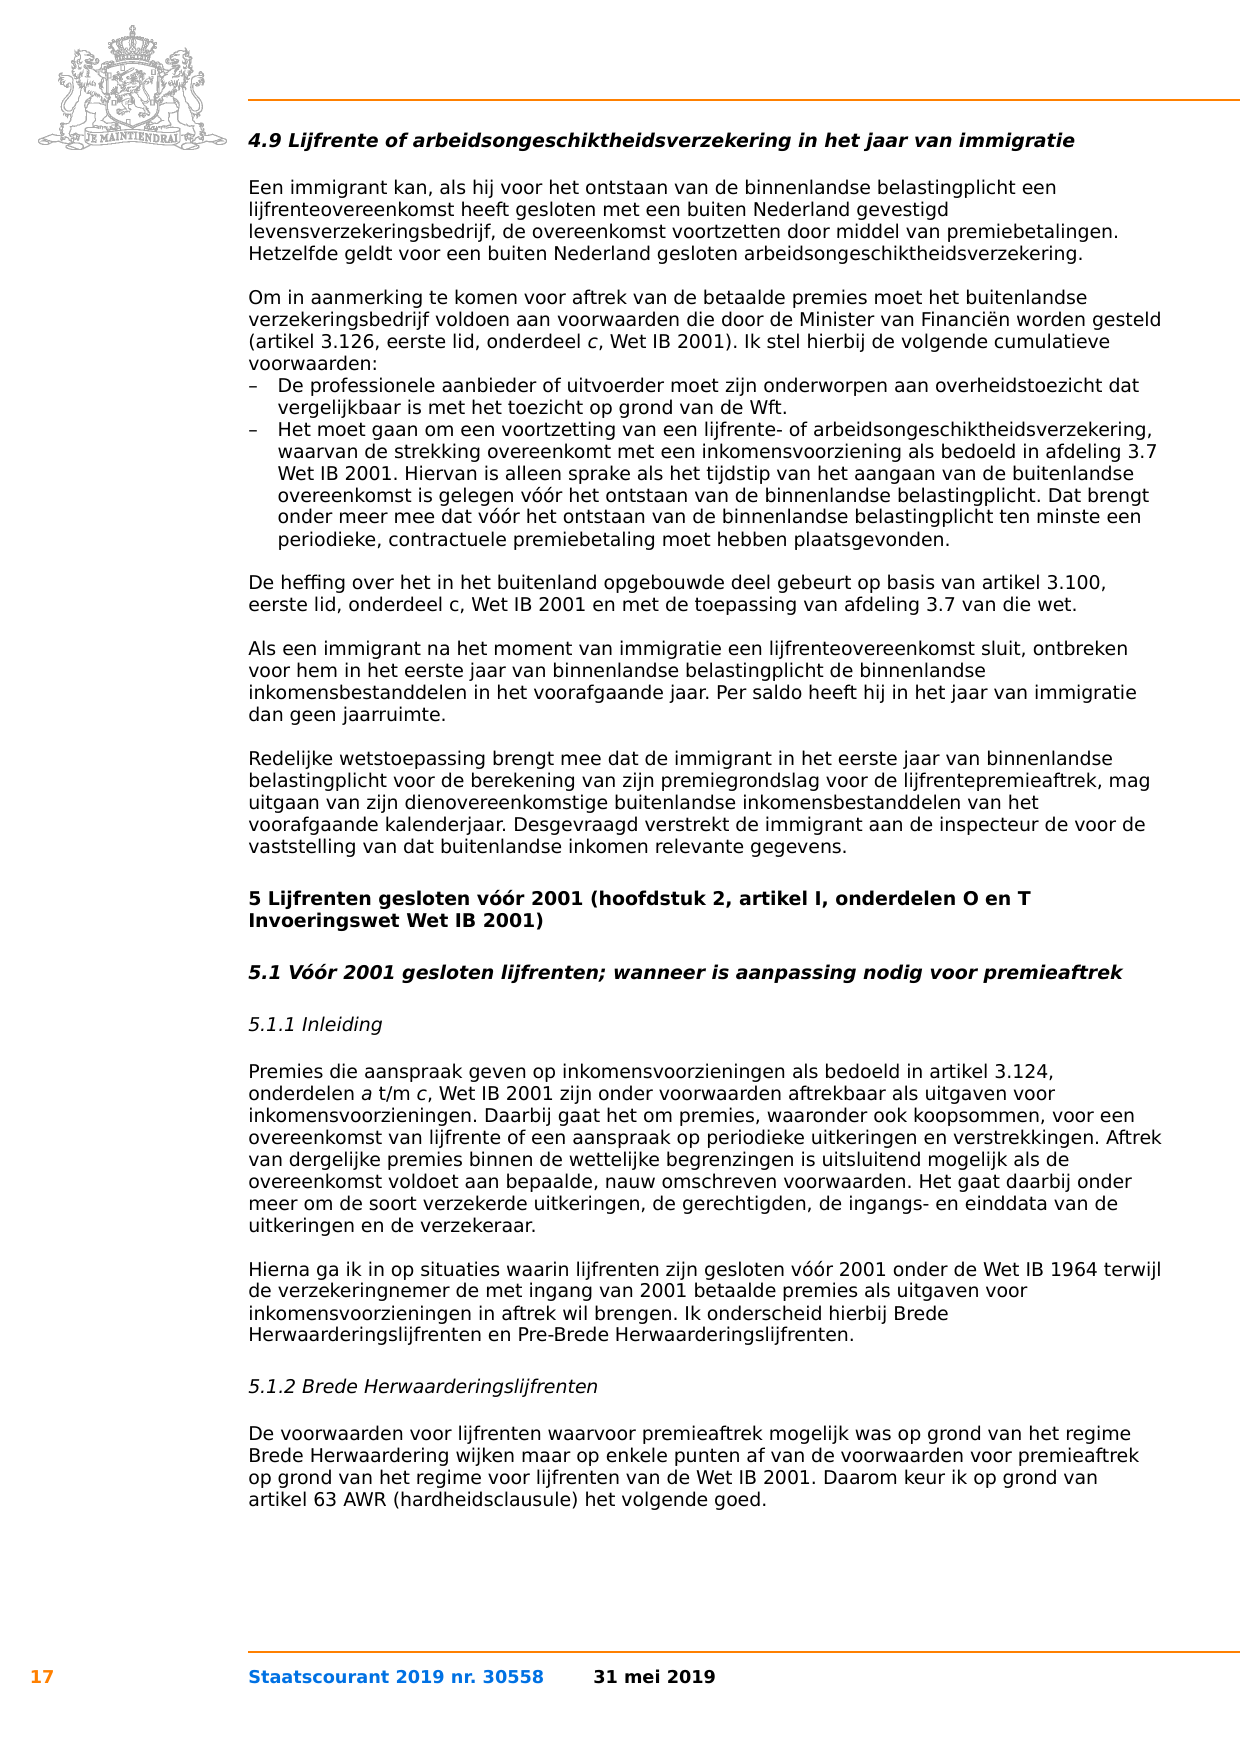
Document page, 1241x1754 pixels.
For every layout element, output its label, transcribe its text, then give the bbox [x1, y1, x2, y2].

text Als een immigrant na het moment van immigratie een lijfrenteovereenkomst sluit, ontbreken voor hem in het eerste jaar van binnenlandse belastingplicht de binnenlandse inkomensbestanddelen in het voorafgaande jaar. Per saldo heeft hij in het jaar van immigratie dan geen jaarruimte. [248, 638, 1163, 726]
text Premies die aanspraak geven op inkomensvoorzieningen als bedoeld in artikel 3.124, onderdelen a t/m c, Wet IB 2001 zijn onder voorwaarden aftrekbaar als uitgaven voor inkomensvoorzieningen. Daarbij gaat het om premies, waaronder ook koopsommen, voor een overeenkomst van lijfrente of een aanspraak op periodieke uitkeringen en verstrekkingen. Aftrek van dergelijke premies binnen de wettelijke begrenzingen is uitsluitend mogelijk als de overeenkomst voldoet aan bepaalde, nauw omschreven voorwaarden. Het gaat daarbij onder meer om de soort verzekerde uitkeringen, de gerechtigden, de ingangs- en einddata van de uitkeringen en de verzekeraar. [248, 1061, 1163, 1237]
subtitle 5.1.1 Inleiding [248, 1014, 1163, 1036]
subtitle 5 Lijfrenten gesloten vóór 2001 (hoofdstuk 2, artikel I, onderdelen O en T Invoeringswet Wet IB 2001) [248, 888, 1163, 932]
text De heffing over het in het buitenland opgebouwde deel gebeurt op basis van artikel 3.100, eerste lid, onderdeel c, Wet IB 2001 en met de toepassing van afdeling 3.7 van die wet. [248, 572, 1163, 616]
subtitle 4.9 Lijfrente of arbeidsongeschiktheidsverzekering in het jaar van immigratie [248, 130, 1163, 152]
text – Het moet gaan om een voortzetting van een lijfrente- of arbeidsongeschiktheidsverzekering, waarvan de strekking overeenkomt met een inkomensvoorziening als bedoeld in afdeling 3.7 Wet IB 2001. Hiervan is alleen sprake als het tijdstip van het aangaan van de buitenlandse overeenkomst is gelegen vóór het ontstaan van de binnenlandse belastingplicht. Dat brengt onder meer mee dat vóór het ontstaan van de binnenlandse belastingplicht ten minste een periodieke, contractuele premiebetaling moet hebben plaatsgevonden. [248, 418, 1163, 550]
picture [38, 25, 227, 150]
subtitle 5.1.2 Brede Herwaarderingslijfrenten [248, 1376, 1163, 1398]
text – De professionele aanbieder of uitvoerder moet zijn onderworpen aan overheidstoezicht dat vergelijkbaar is met het toezicht op grond van de Wft. [248, 374, 1163, 418]
text Redelijke wetstoepassing brengt mee dat de immigrant in het eerste jaar van binnenlandse belastingplicht voor de berekening van zijn premiegrondslag voor de lijfrentepremieaftrek, mag uitgaan van zijn dienovereenkomstige buitenlandse inkomensbestanddelen van het voorafgaande kalenderjaar. Desgevraagd verstrekt de immigrant aan de inspecteur de voor de vaststelling van dat buitenlandse inkomen relevante gegevens. [248, 748, 1163, 858]
text Om in aanmerking te komen voor aftrek van de betaalde premies moet het buitenlandse verzekeringsbedrijf voldoen aan voorwaarden die door de Minister van Financiën worden gesteld (artikel 3.126, eerste lid, onderdeel c, Wet IB 2001). Ik stel hierbij de volgende cumulatieve voorwaarden: [248, 287, 1163, 374]
text Een immigrant kan, als hij voor het ontstaan van de binnenlandse belastingplicht een lijfrenteovereenkomst heeft gesloten met een buiten Nederland gevestigd levensverzekeringsbedrijf, de overeenkomst voortzetten door middel van premiebetalingen. Hetzelfde geldt voor een buiten Nederland gesloten arbeidsongeschiktheidsverzekering. [248, 177, 1163, 265]
text De voorwaarden voor lijfrenten waarvoor premieaftrek mogelijk was op grond van het regime Brede Herwaardering wijken maar op enkele punten af van de voorwaarden voor premieaftrek op grond van het regime voor lijfrenten van de Wet IB 2001. Daarom keur ik op grond van artikel 63 AWR (hardheidsclausule) het volgende goed. [248, 1423, 1163, 1511]
text Hierna ga ik in op situaties waarin lijfrenten zijn gesloten vóór 2001 onder de Wet IB 1964 terwijl de verzekeringnemer de met ingang van 2001 betaalde premies als uitgaven voor inkomensvoorzieningen in aftrek wil brengen. Ik onderscheid hierbij Brede Herwaarderingslijfrenten en Pre-Brede Herwaarderingslijfrenten. [248, 1258, 1163, 1346]
subtitle 5.1 Vóór 2001 gesloten lijfrenten; wanneer is aanpassing nodig voor premieaftrek [248, 962, 1163, 984]
